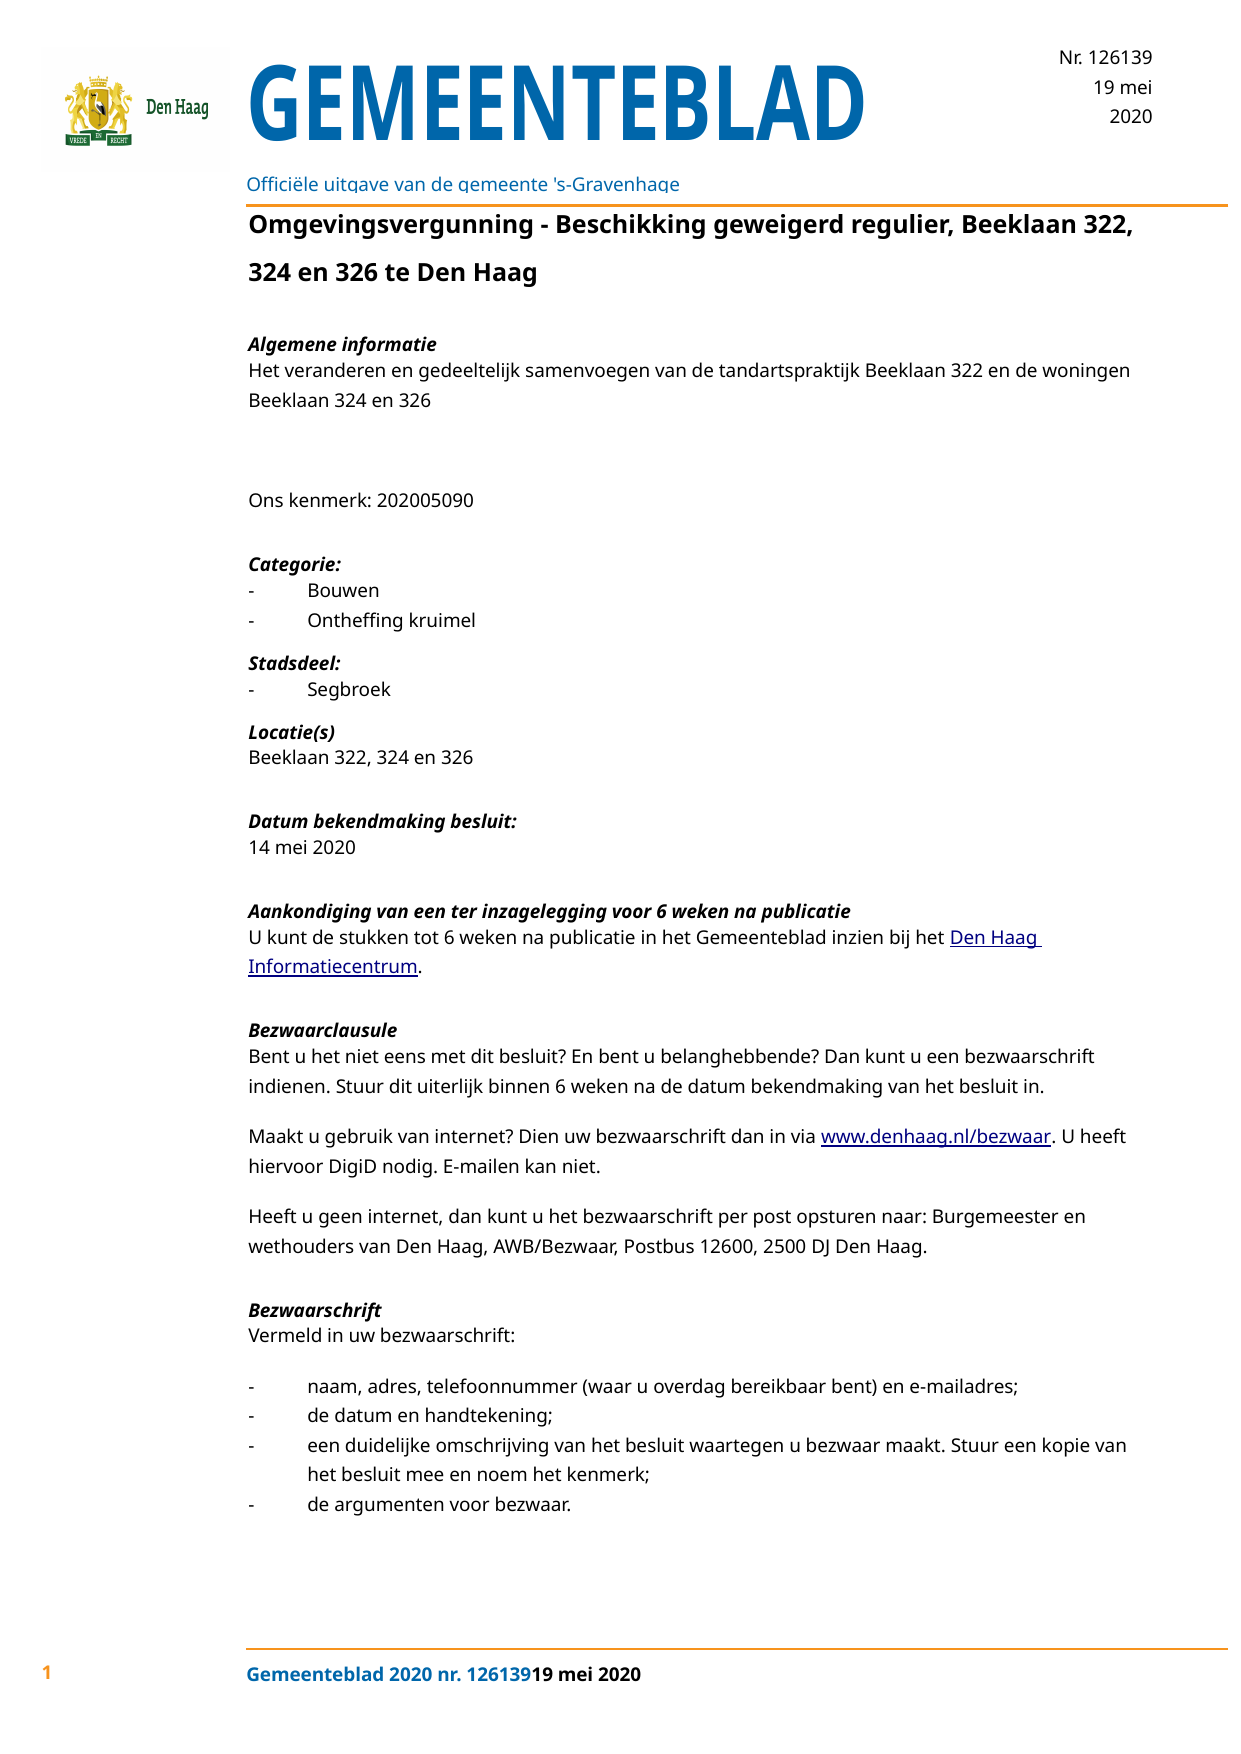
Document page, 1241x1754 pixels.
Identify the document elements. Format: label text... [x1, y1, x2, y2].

text Stadsdeel: [248, 650, 1152, 676]
text Bezwaarclausule [248, 1017, 1152, 1043]
text Aankondiging van een ter inzagelegging voor 6 weken na publicatie [248, 898, 1152, 924]
text Maakt u gebruik van internet? Dien uw bezwaarschrift dan in via www.denhaag.nl/bezwaar. U heeft hiervoor DigiD nodig. E-mailen kan niet. [248, 1123, 1152, 1178]
text Vermeld in uw bezwaarschrift: [248, 1322, 1152, 1348]
list naam, adres, telefoonnummer (waar u overdag bereikbaar bent) en e-mailadres; [248, 1373, 1152, 1399]
text Locatie(s) [248, 719, 1152, 744]
list een duidelijke omschrijving van het besluit waartegen u bezwaar maakt. Stuur een kopie van het besluit mee en noem het kenmerk; [248, 1432, 1152, 1487]
text Ons kenmerk: 202005090 [248, 488, 1152, 513]
picture [41, 47, 231, 172]
list de argumenten voor bezwaar. [248, 1491, 1152, 1517]
text 14 mei 2020 [248, 834, 1152, 860]
text Beeklaan 322, 324 en 326 [248, 744, 1152, 770]
text Omgevingsvergunning - Beschikking geweigerd regulier, Beeklaan 322, 324 en 326 te Den Haag [248, 207, 1152, 288]
text Datum bekendmaking besluit: [248, 808, 1152, 834]
list Ontheffing kruimel [248, 607, 1152, 633]
list Bouwen [248, 577, 1152, 603]
text Bezwaarschrift [248, 1297, 1152, 1322]
list de datum en handtekening; [248, 1402, 1152, 1428]
text Heeft u geen internet, dan kunt u het bezwaarschrift per post opsturen naar: Burgemeester en wethouders van Den Haag, AWB/Bezwaar, Postbus 12600, 2500 DJ Den Haag. [248, 1203, 1152, 1258]
text Algemene informatie [248, 331, 1152, 357]
text Categorie: [248, 552, 1152, 577]
list Segbroek [248, 676, 1152, 701]
text Bent u het niet eens met dit besluit? En bent u belanghebbende? Dan kunt u een bezwaarschrift indienen. Stuur dit uiterlijk binnen 6 weken na de datum bekendmaking van het besluit in. [248, 1043, 1152, 1098]
text U kunt de stukken tot 6 weken na publicatie in het Gemeenteblad inzien bij het Den Haag Informatiecentrum. [248, 924, 1152, 979]
text Het veranderen en gedeeltelijk samenvoegen van de tandartspraktijk Beeklaan 322 en de woningen Beeklaan 324 en 326 [248, 357, 1152, 412]
